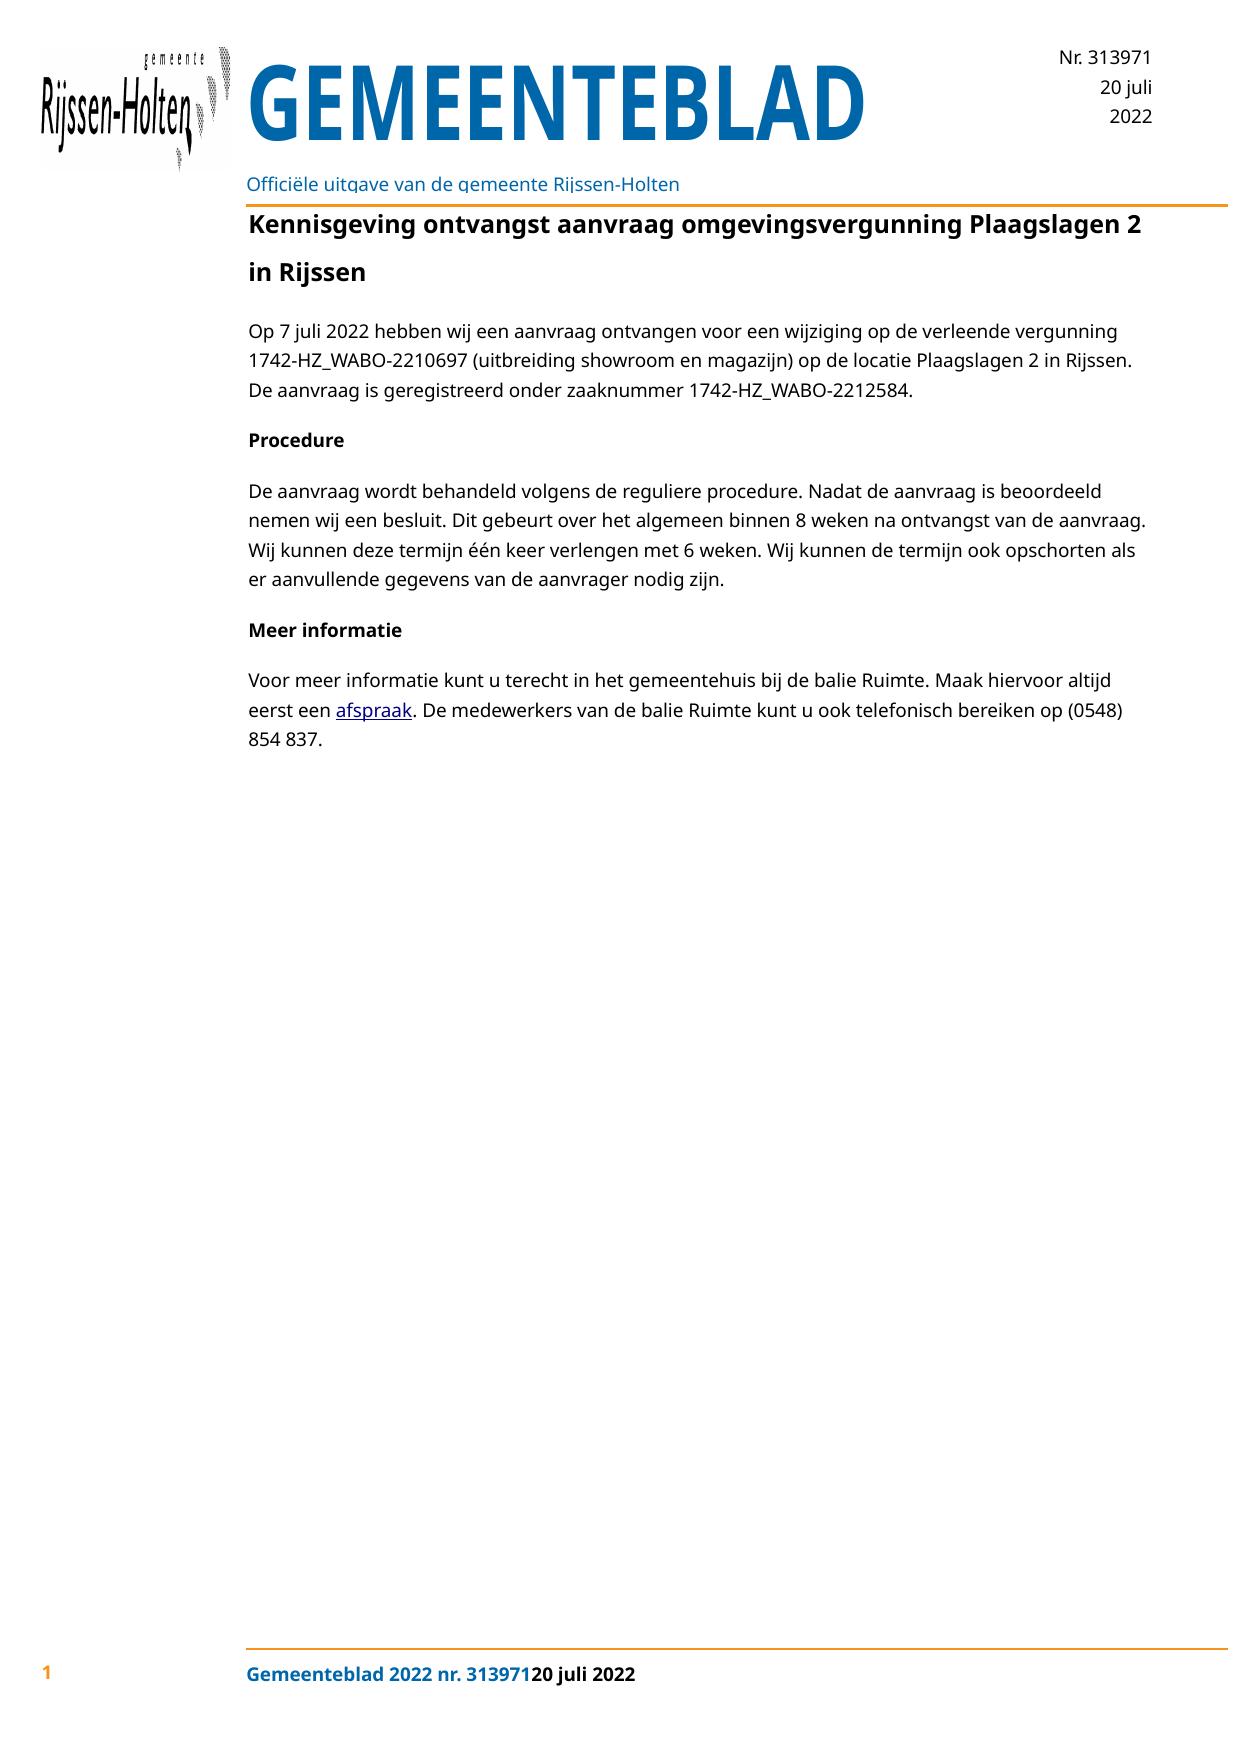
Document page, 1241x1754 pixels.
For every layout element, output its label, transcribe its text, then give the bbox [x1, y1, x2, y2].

text Op 7 juli 2022 hebben wij een aanvraag ontvangen voor een wijziging op de verleende vergunning 1742-HZ_WABO-2210697 (uitbreiding showroom en magazijn) op de locatie Plaagslagen 2 in Rijssen. De aanvraag is geregistreerd onder zaaknummer 1742-HZ_WABO-2212584. [248, 318, 1152, 403]
text De aanvraag wordt behandeld volgens de reguliere procedure. Nadat de aanvraag is beoordeeld nemen wij een besluit. Dit gebeurt over het algemeen binnen 8 weken na ontvangst van de aanvraag. Wij kunnen deze termijn één keer verlengen met 6 weken. Wij kunnen de termijn ook opschorten als er aanvullende gegevens van de aanvrager nodig zijn. [248, 478, 1152, 592]
text Procedure [248, 427, 1152, 453]
picture [41, 47, 231, 172]
text Kennisgeving ontvangst aanvraag omgevingsvergunning Plaagslagen 2 in Rijssen [248, 207, 1152, 288]
text Voor meer informatie kunt u terecht in het gemeentehuis bij de balie Ruimte. Maak hiervoor altijd eerst een afspraak. De medewerkers van de balie Ruimte kunt u ook telefonisch bereiken op (0548) 854 837. [248, 667, 1152, 752]
text Meer informatie [248, 617, 1152, 643]
